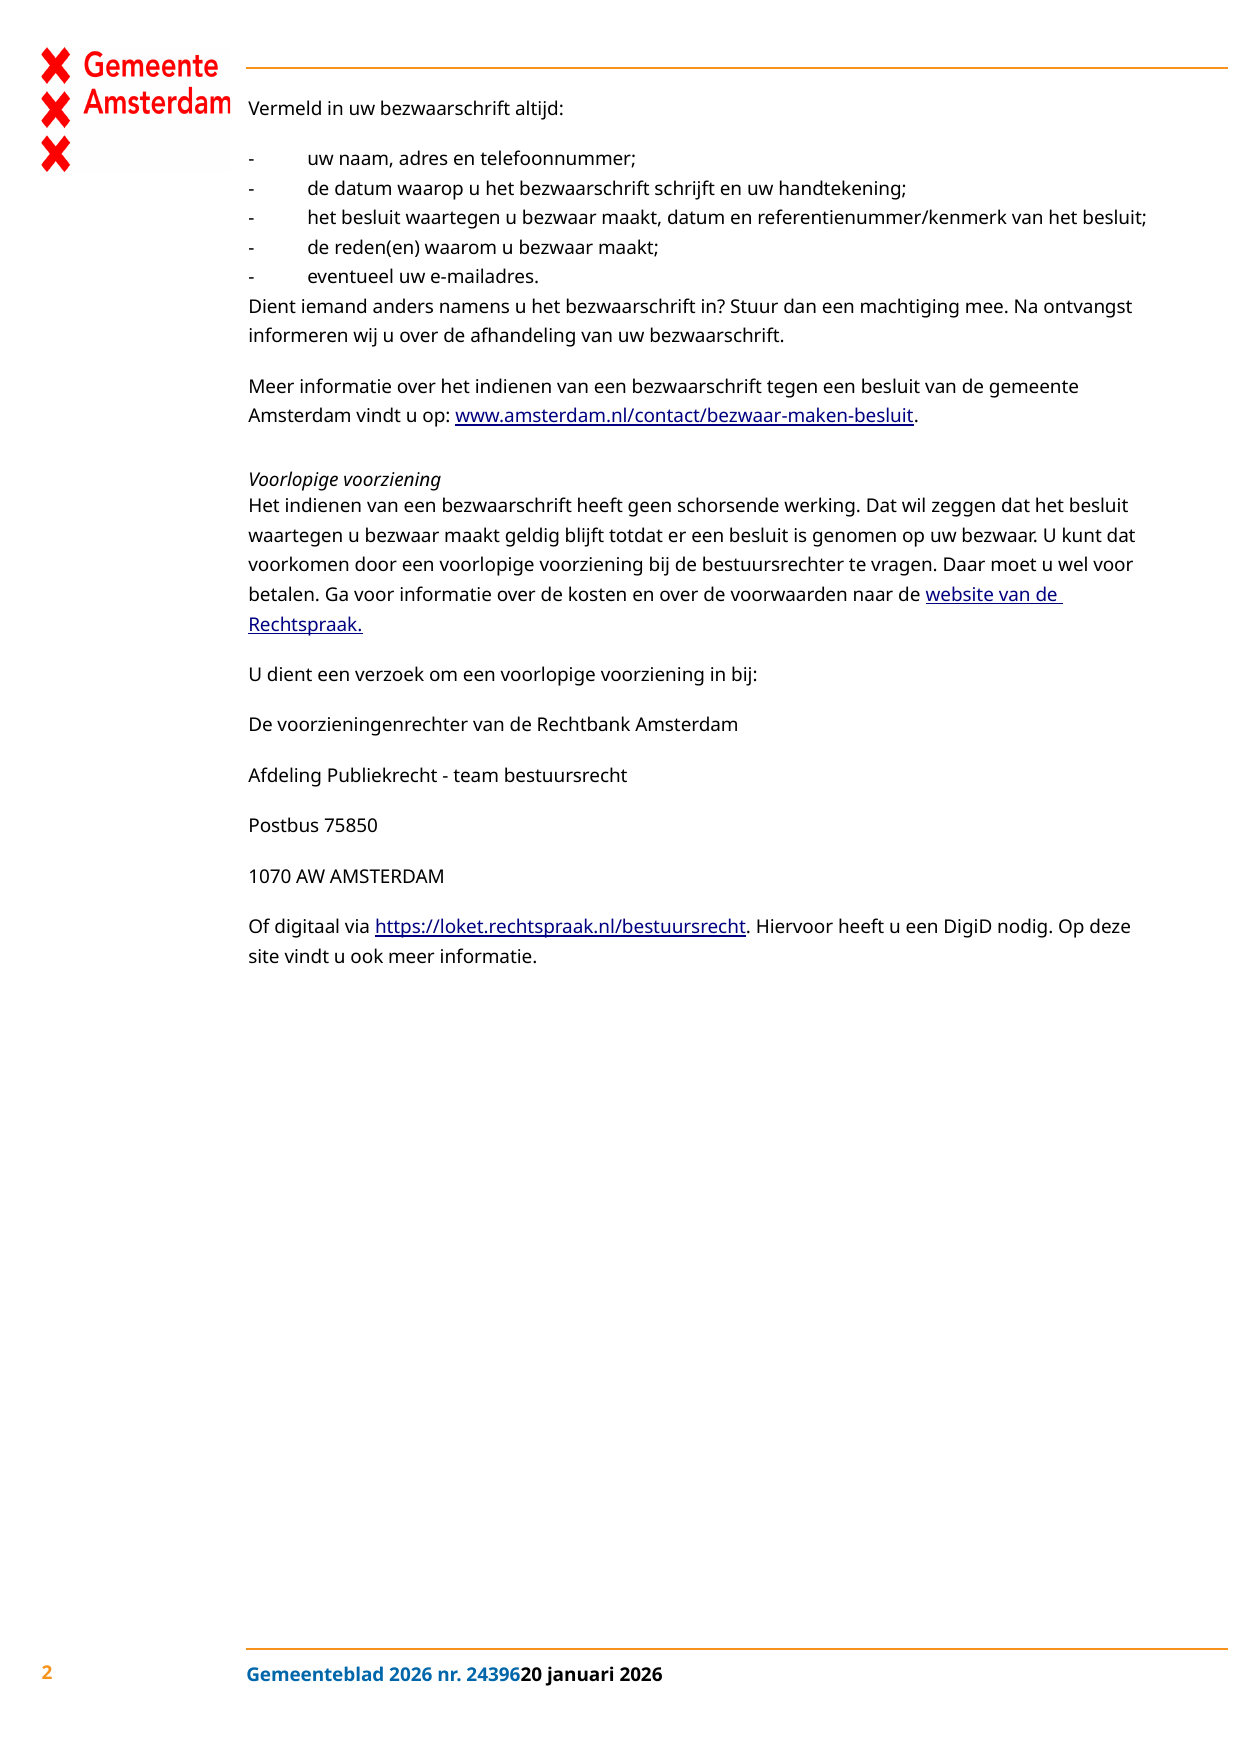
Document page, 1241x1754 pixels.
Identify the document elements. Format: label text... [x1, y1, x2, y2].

list uw naam, adres en telefoonnummer; [248, 145, 1152, 171]
text De voorzieningenrechter van de Rechtbank Amsterdam [248, 712, 1152, 737]
list de datum waarop u het bezwaarschrift schrijft en uw handtekening; [248, 175, 1152, 201]
text Meer informatie over het indienen van een bezwaarschrift tegen een besluit van de gemeente Amsterdam vindt u op: www.amsterdam.nl/contact/bezwaar-maken-besluit. [248, 373, 1152, 428]
text 1070 AW AMSTERDAM [248, 863, 1152, 888]
text U dient een verzoek om een voorlopige voorziening in bij: [248, 661, 1152, 687]
picture [41, 47, 231, 172]
text Het indienen van een bezwaarschrift heeft geen schorsende werking. Dat wil zeggen dat het besluit waartegen u bezwaar maakt geldig blijft totdat er een besluit is genomen op uw bezwaar. U kunt dat voorkomen door een voorlopige voorziening bij de bestuursrechter te vragen. Daar moet u wel voor betalen. Ga voor informatie over de kosten en over de voorwaarden naar de website van de Rechtspraak. [248, 492, 1152, 636]
text Postbus 75850 [248, 812, 1152, 838]
list de reden(en) waarom u bezwaar maakt; [248, 234, 1152, 260]
list eventueel uw e-mailadres. [248, 263, 1152, 289]
text Dient iemand anders namens u het bezwaarschrift in? Stuur dan een machtiging mee. Na ontvangst informeren wij u over de afhandeling van uw bezwaarschrift. [248, 293, 1152, 348]
text Afdeling Publiekrecht - team bestuursrecht [248, 762, 1152, 788]
list het besluit waartegen u bezwaar maakt, datum en referentienummer/kenmerk van het besluit; [248, 204, 1152, 230]
text Of digitaal via https://loket.rechtspraak.nl/bestuursrecht. Hiervoor heeft u een DigiD nodig. Op deze site vindt u ook meer informatie. [248, 913, 1152, 968]
text Vermeld in uw bezwaarschrift altijd: [248, 95, 1152, 121]
text Voorlopige voorziening [248, 467, 1152, 492]
